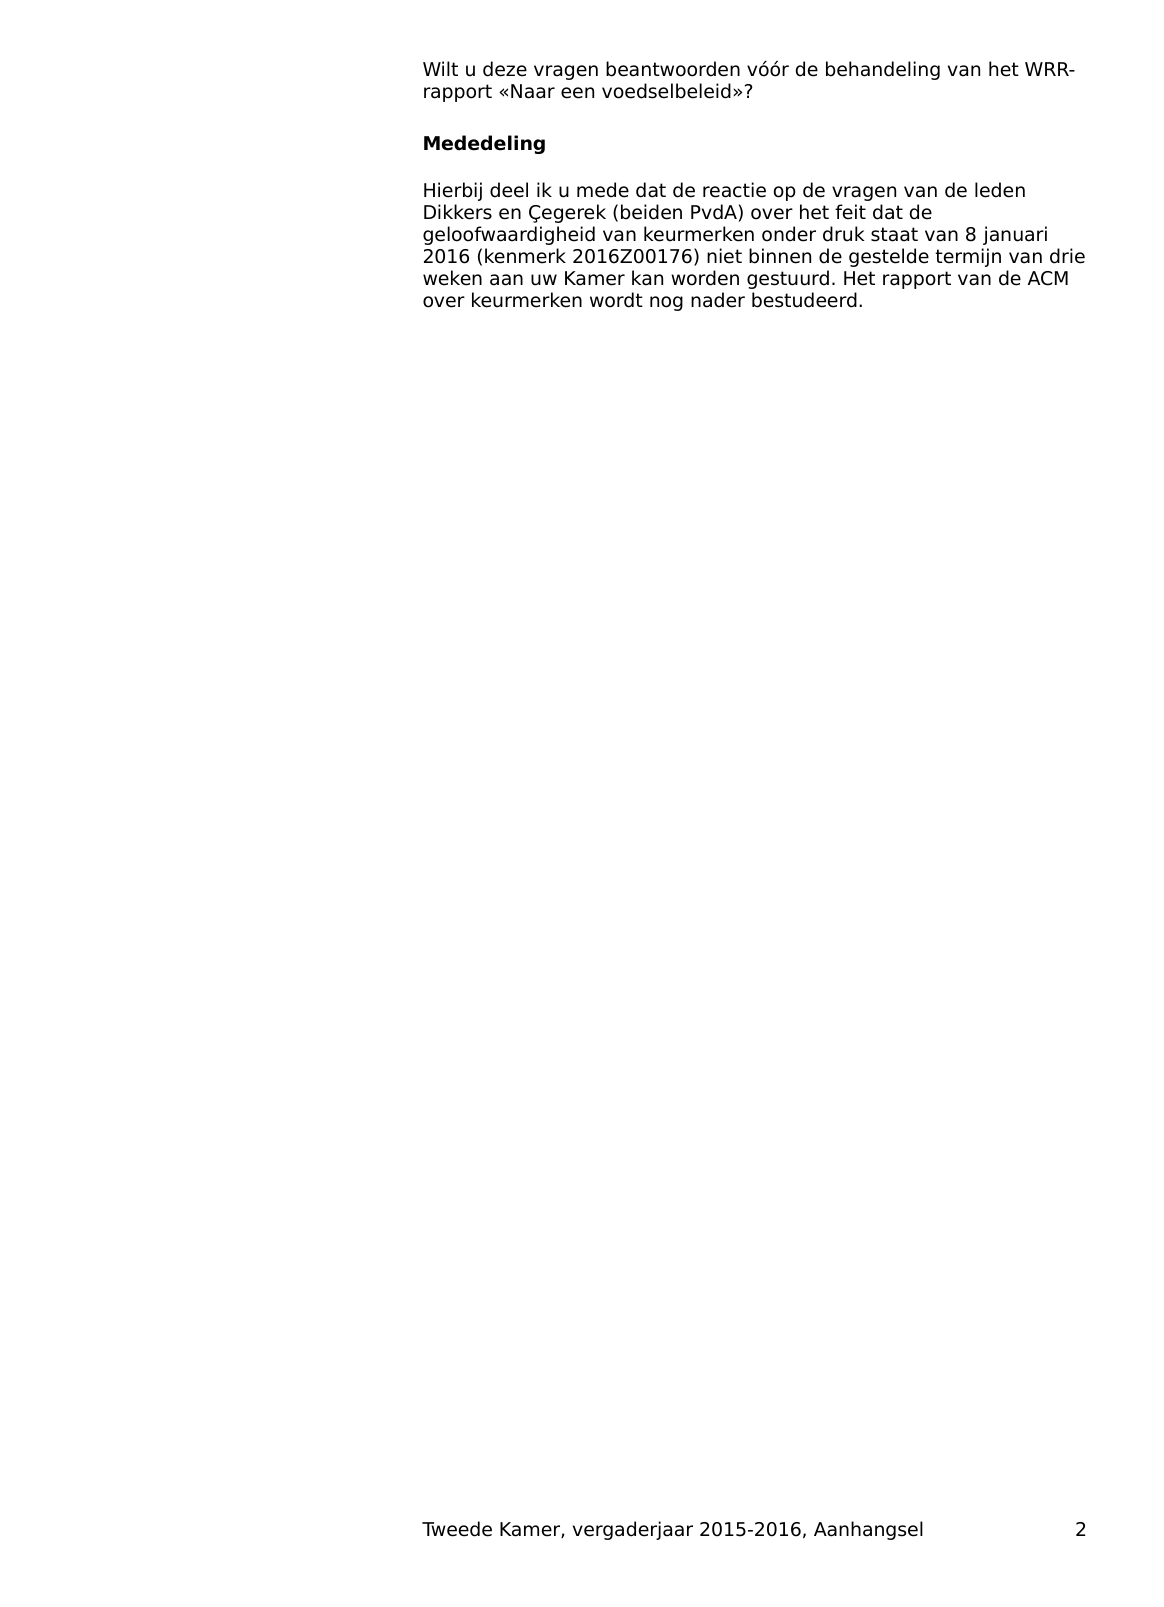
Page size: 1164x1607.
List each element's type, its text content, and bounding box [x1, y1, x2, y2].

subtitle Mededeling [422, 133, 1087, 155]
text Hierbij deel ik u mede dat de reactie op de vragen van de leden Dikkers en Çegerek (beiden PvdA) over het feit dat de geloofwaardigheid van keurmerken onder druk staat van 8 januari 2016 (kenmerk 2016Z00176) niet binnen de gestelde termijn van drie weken aan uw Kamer kan worden gestuurd. Het rapport van de ACM over keurmerken wordt nog nader bestudeerd. [422, 180, 1087, 312]
text Wilt u deze vragen beantwoorden vóór de behandeling van het WRR-rapport «Naar een voedselbeleid»? [422, 59, 1087, 103]
